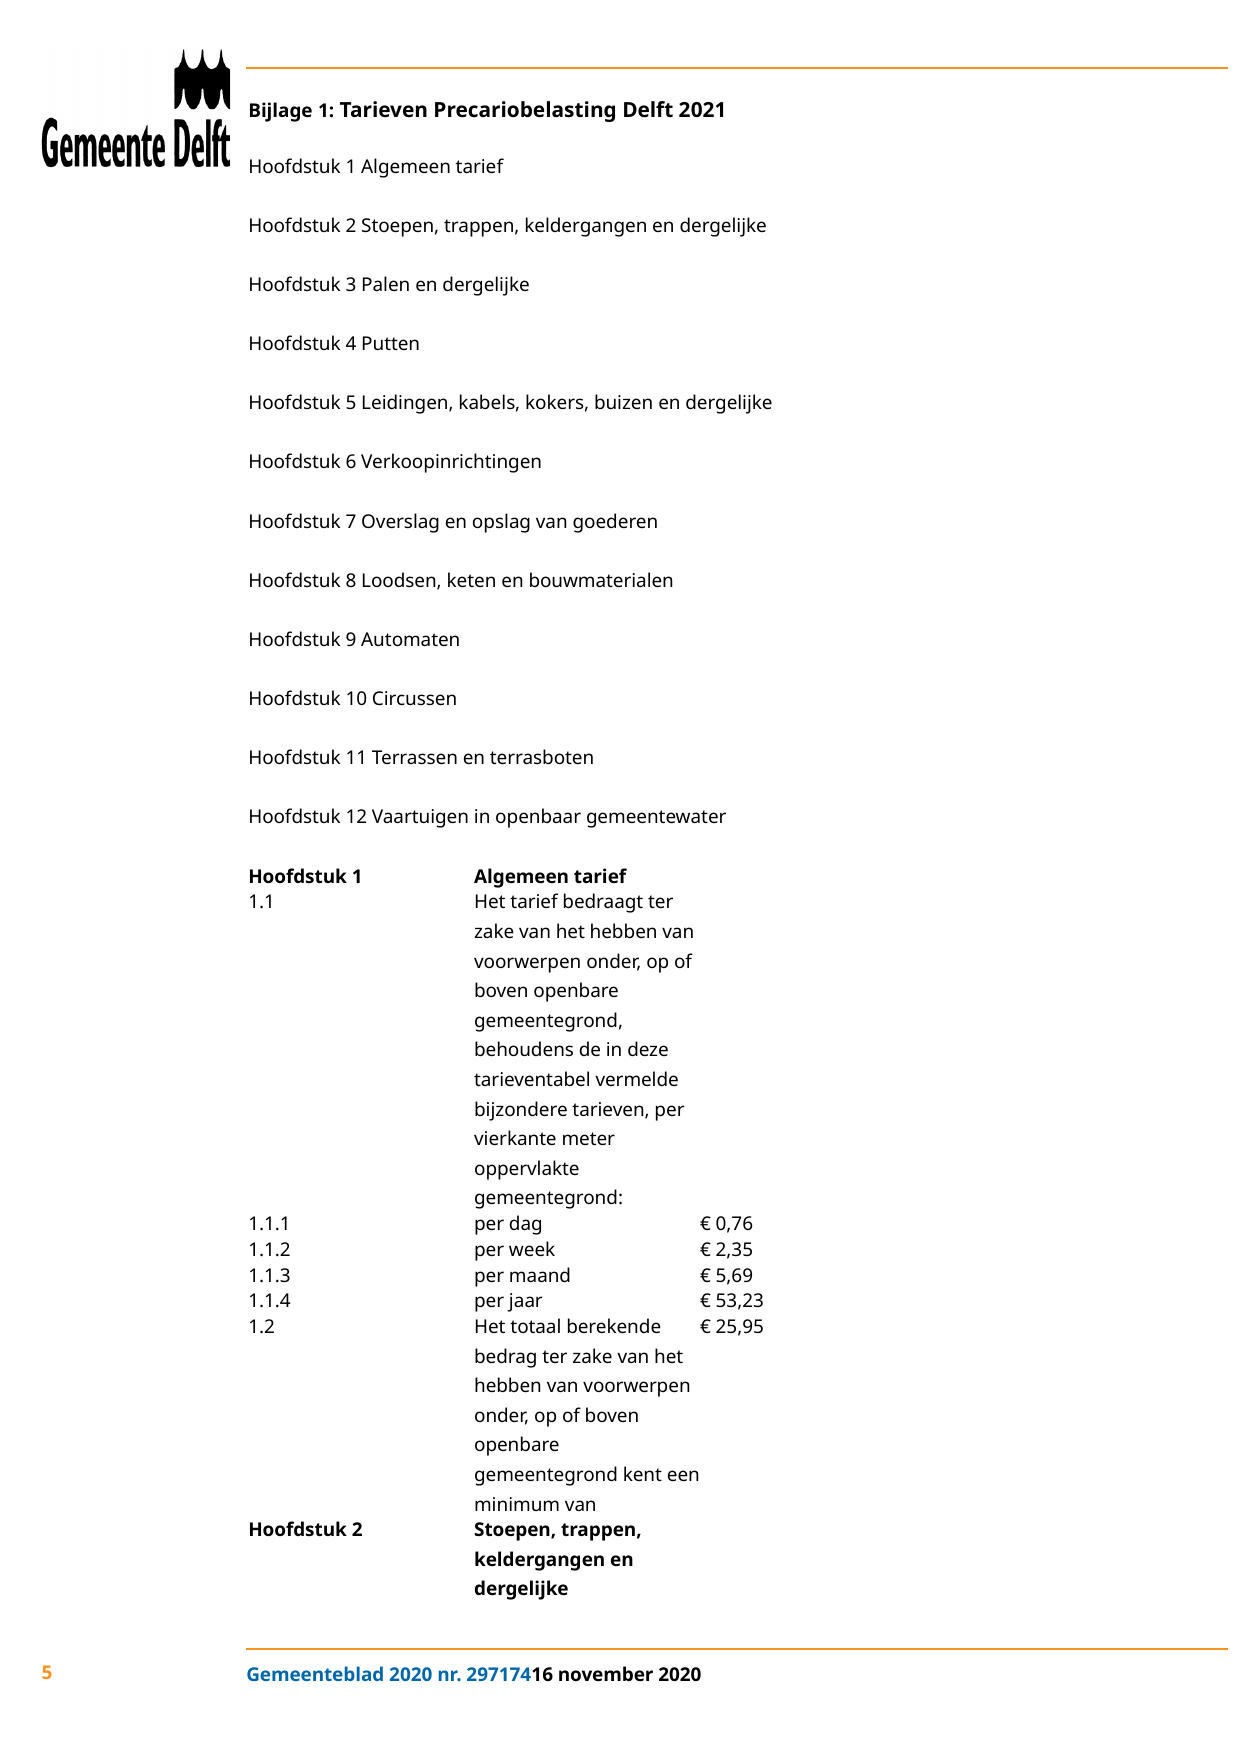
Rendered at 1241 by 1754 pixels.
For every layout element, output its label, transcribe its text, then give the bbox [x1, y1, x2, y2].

table_cell Het totaal berekende bedrag ter zake van het hebben van voorwerpen onder, op of boven openbare gemeentegrond kent een minimum van [474, 1313, 700, 1516]
table_cell per week [474, 1236, 700, 1262]
table_cell per jaar [474, 1288, 700, 1313]
table_header [700, 863, 926, 889]
table_cell [700, 1516, 926, 1601]
text Hoofdstuk 9 Automaten [248, 626, 1152, 652]
text Hoofdstuk 2 Stoepen, trappen, keldergangen en dergelijke [248, 212, 1152, 238]
table_cell 1.1 [248, 889, 474, 1210]
text Hoofdstuk 4 Putten [248, 330, 1152, 356]
text Hoofdstuk 3 Palen en dergelijke [248, 271, 1152, 297]
table_cell [926, 1288, 1152, 1313]
table_cell € 25,95 [700, 1313, 926, 1516]
text Hoofdstuk 10 Circussen [248, 685, 1152, 711]
table_cell 1.1.3 [248, 1262, 474, 1287]
table_cell [926, 1313, 1152, 1516]
text Hoofdstuk 5 Leidingen, kabels, kokers, buizen en dergelijke [248, 389, 1152, 415]
table_cell [926, 1236, 1152, 1262]
table_cell Hoofdstuk 2 [248, 1516, 474, 1601]
table_cell per dag [474, 1210, 700, 1236]
table_cell 1.2 [248, 1313, 474, 1516]
text Hoofdstuk 7 Overslag en opslag van goederen [248, 508, 1152, 534]
table_cell [926, 1516, 1152, 1601]
text Bijlage 1: Tarieven Precariobelasting Delft 2021 [248, 95, 1152, 123]
table_cell € 5,69 [700, 1262, 926, 1287]
text Hoofdstuk 11 Terrassen en terrasboten [248, 744, 1152, 770]
table_cell € 53,23 [700, 1288, 926, 1313]
table_cell 1.1.4 [248, 1288, 474, 1313]
text Hoofdstuk 8 Loodsen, keten en bouwmaterialen [248, 567, 1152, 593]
text Hoofdstuk 12 Vaartuigen in openbaar gemeentewater [248, 804, 1152, 829]
table_cell 1.1.2 [248, 1236, 474, 1262]
table_cell € 2,35 [700, 1236, 926, 1262]
table_header Algemeen tarief [474, 863, 700, 889]
table_cell [926, 1210, 1152, 1236]
table_cell per maand [474, 1262, 700, 1287]
table_cell Stoepen, trappen, keldergangen en dergelijke [474, 1516, 700, 1601]
picture [41, 47, 231, 172]
text Hoofdstuk 1 Algemeen tarief [248, 153, 1152, 179]
table_cell [926, 889, 1152, 1210]
text Hoofdstuk 6 Verkoopinrichtingen [248, 449, 1152, 474]
table_cell 1.1.1 [248, 1210, 474, 1236]
table_cell Het tarief bedraagt ter zake van het hebben van voorwerpen onder, op of boven openbare gemeentegrond, behoudens de in deze tarieventabel vermelde bijzondere tarieven, per vierkante meter oppervlakte gemeentegrond: [474, 889, 700, 1210]
table_cell [700, 889, 926, 1210]
table_cell [926, 1262, 1152, 1287]
table_cell € 0,76 [700, 1210, 926, 1236]
table_header Hoofdstuk 1 [248, 863, 474, 889]
table_header [926, 863, 1152, 889]
